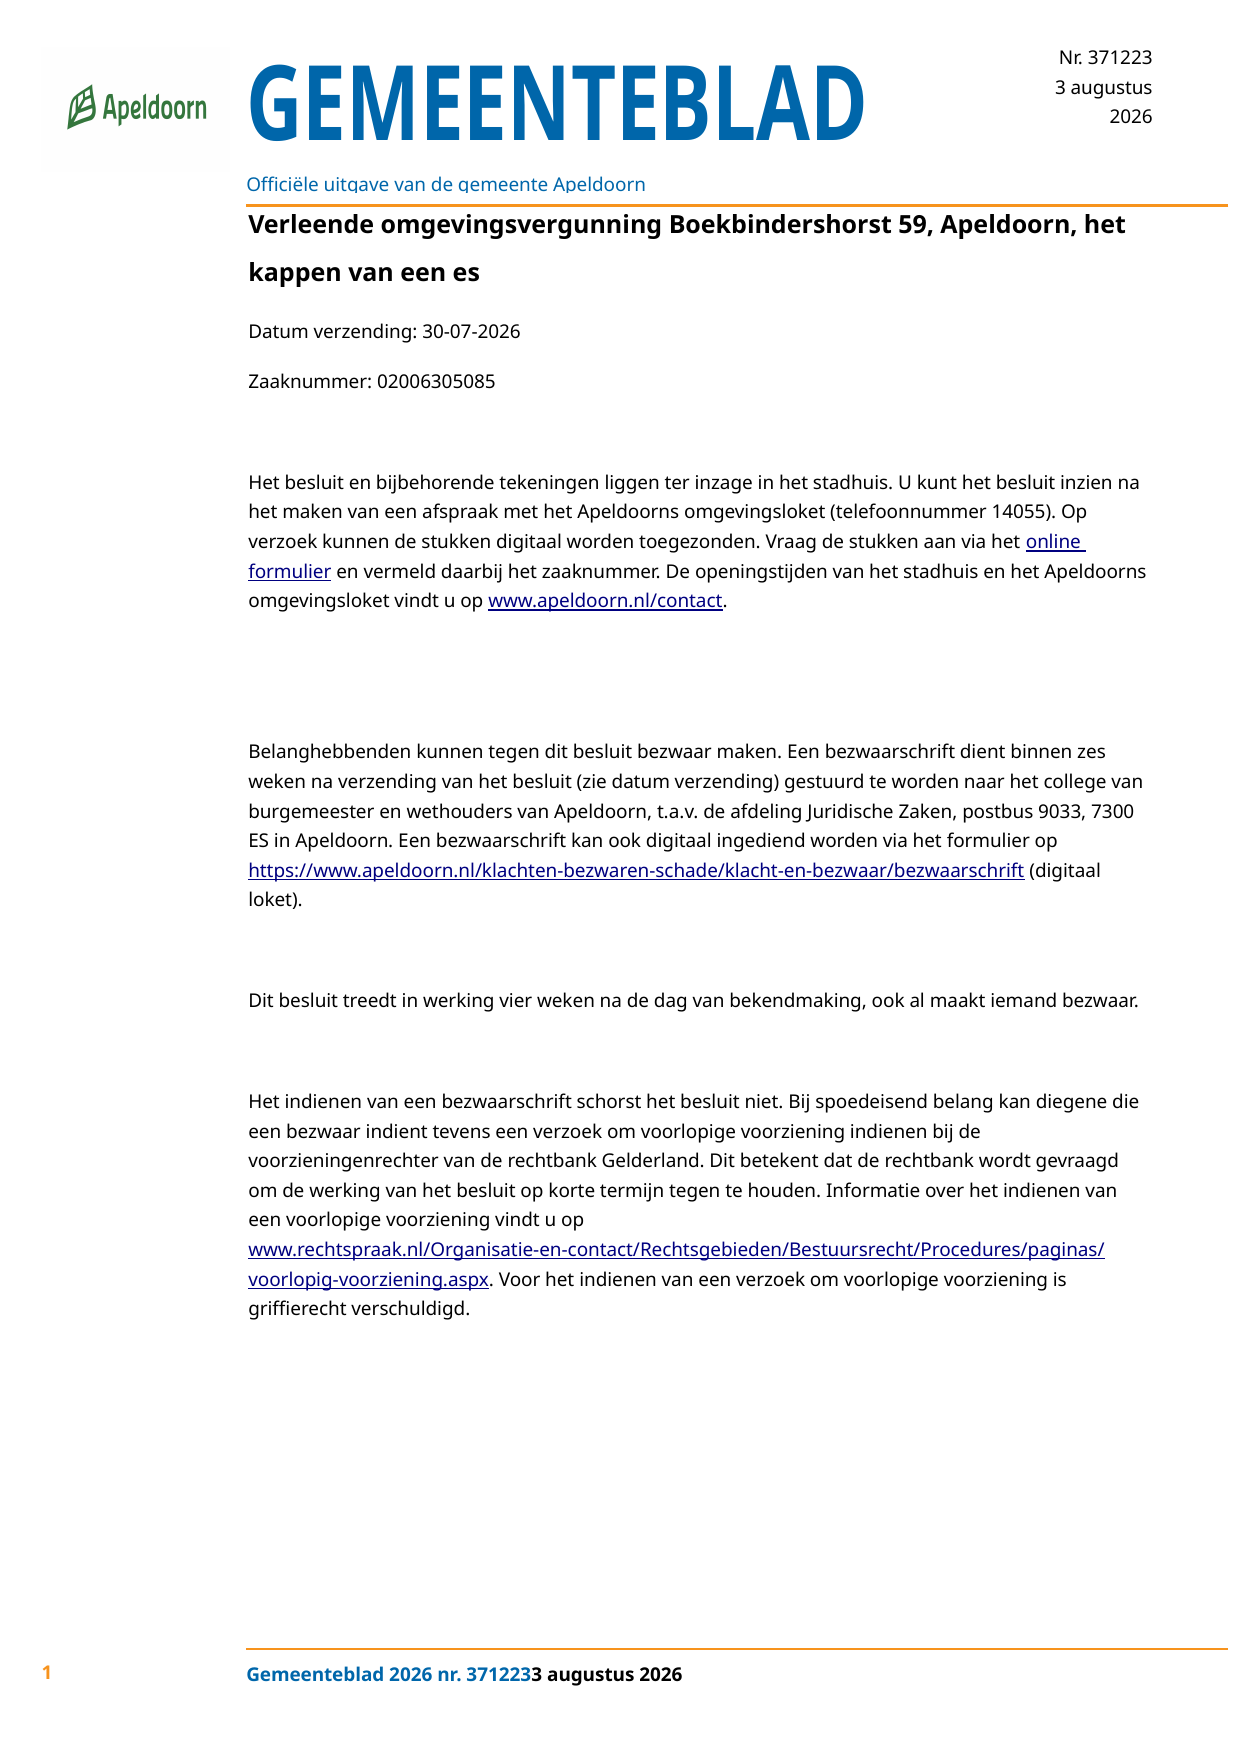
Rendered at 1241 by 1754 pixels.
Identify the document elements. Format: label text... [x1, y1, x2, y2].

text Datum verzending: 30-07-2026 [248, 318, 1152, 344]
text Zaaknummer: 02006305085 [248, 368, 1152, 394]
text Verleende omgevingsvergunning Boekbindershorst 59, Apeldoorn, het kappen van een es [248, 207, 1152, 288]
text Belanghebbenden kunnen tegen dit besluit bezwaar maken. Een bezwaarschrift dient binnen zes weken na verzending van het besluit (zie datum verzending) gestuurd te worden naar het college van burgemeester en wethouders van Apeldoorn, t.a.v. de afdeling Juridische Zaken, postbus 9033, 7300 ES in Apeldoorn. Een bezwaarschrift kan ook digitaal ingediend worden via het formulier op https://www.apeldoorn.nl/klachten-bezwaren-schade/klacht-en-bezwaar/bezwaarschrift (digitaal loket). [248, 739, 1152, 912]
text Dit besluit treedt in werking vier weken na de dag van bekendmaking, ook al maakt iemand bezwaar. [248, 987, 1152, 1013]
picture [41, 47, 231, 172]
text Het indienen van een bezwaarschrift schorst het besluit niet. Bij spoedeisend belang kan diegene die een bezwaar indient tevens een verzoek om voorlopige voorziening indienen bij de voorzieningenrechter van de rechtbank Gelderland. Dit betekent dat de rechtbank wordt gevraagd om de werking van het besluit op korte termijn tegen te houden. Informatie over het indienen van een voorlopige voorziening vindt u op www.rechtspraak.nl/Organisatie-en-contact/Rechtsgebieden/Bestuursrecht/Procedures/paginas/voorlopig-voorziening.aspx. Voor het indienen van een verzoek om voorlopige voorziening is griffierecht verschuldigd. [248, 1088, 1152, 1321]
text Het besluit en bijbehorende tekeningen liggen ter inzage in het stadhuis. U kunt het besluit inzien na het maken van een afspraak met het Apeldoorns omgevingsloket (telefoonnummer 14055). Op verzoek kunnen de stukken digitaal worden toegezonden. Vraag de stukken aan via het online formulier en vermeld daarbij het zaaknummer. De openingstijden van het stadhuis en het Apeldoorns omgevingsloket vindt u op www.apeldoorn.nl/contact. [248, 469, 1152, 613]
